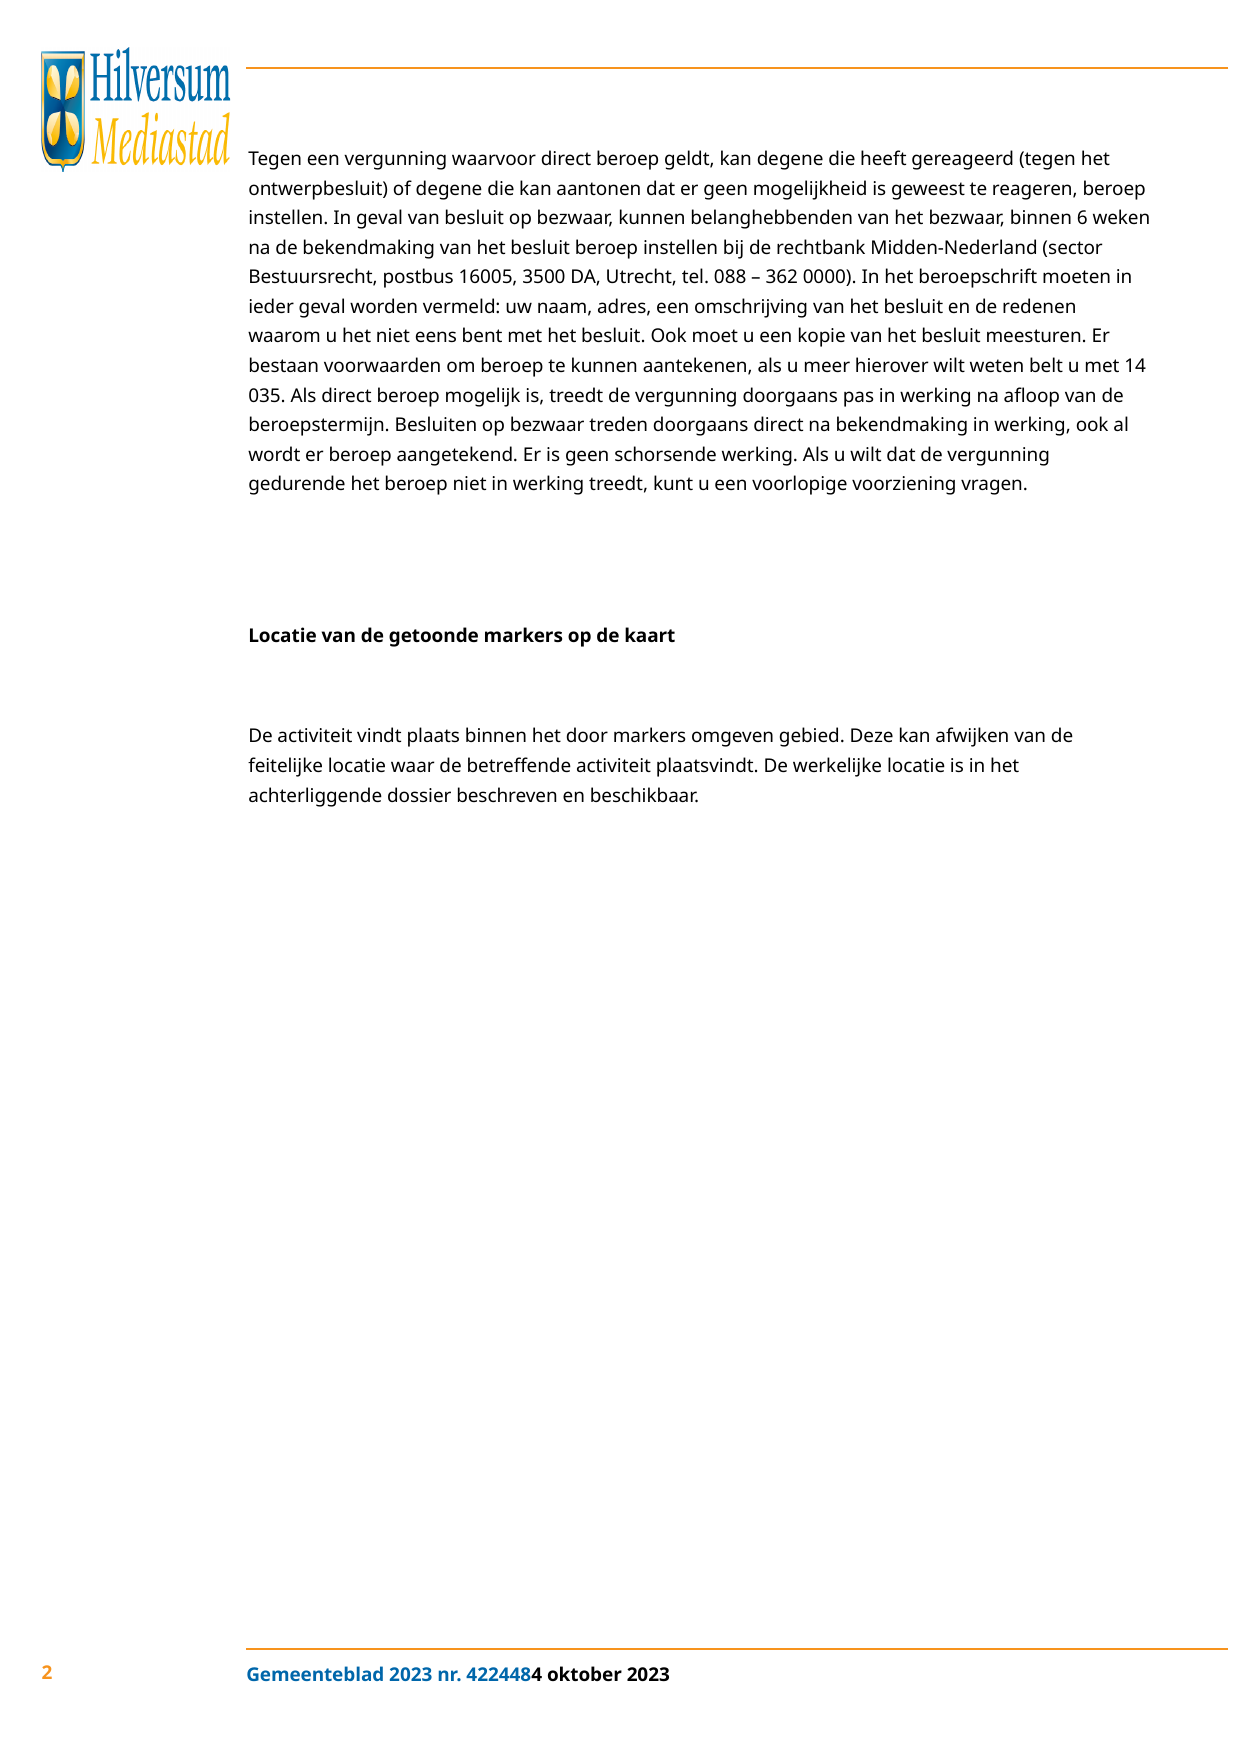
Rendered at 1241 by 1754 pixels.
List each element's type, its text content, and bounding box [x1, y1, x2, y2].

text De activiteit vindt plaats binnen het door markers omgeven gebied. Deze kan afwijken van de feitelijke locatie waar de betreffende activiteit plaatsvindt. De werkelijke locatie is in het achterliggende dossier beschreven en beschikbaar. [248, 723, 1152, 808]
text Locatie van de getoonde markers op de kaart [248, 622, 1152, 648]
text Tegen een vergunning waarvoor direct beroep geldt, kan degene die heeft gereageerd (tegen het ontwerpbesluit) of degene die kan aantonen dat er geen mogelijkheid is geweest te reageren, beroep instellen. In geval van besluit op bezwaar, kunnen belanghebbenden van het bezwaar, binnen 6 weken na de bekendmaking van het besluit beroep instellen bij de rechtbank Midden-Nederland (sector Bestuursrecht, postbus 16005, 3500 DA, Utrecht, tel. 088 – 362 0000). In het beroepschrift moeten in ieder geval worden vermeld: uw naam, adres, een omschrijving van het besluit en de redenen waarom u het niet eens bent met het besluit. Ook moet u een kopie van het besluit meesturen. Er bestaan voorwaarden om beroep te kunnen aantekenen, als u meer hierover wilt weten belt u met 14 035. Als direct beroep mogelijk is, treedt de vergunning doorgaans pas in werking na afloop van de beroepstermijn. Besluiten op bezwaar treden doorgaans direct na bekendmaking in werking, ook al wordt er beroep aangetekend. Er is geen schorsende werking. Als u wilt dat de vergunning gedurende het beroep niet in werking treedt, kunt u een voorlopige voorziening vragen. [248, 145, 1152, 496]
picture [41, 47, 231, 172]
